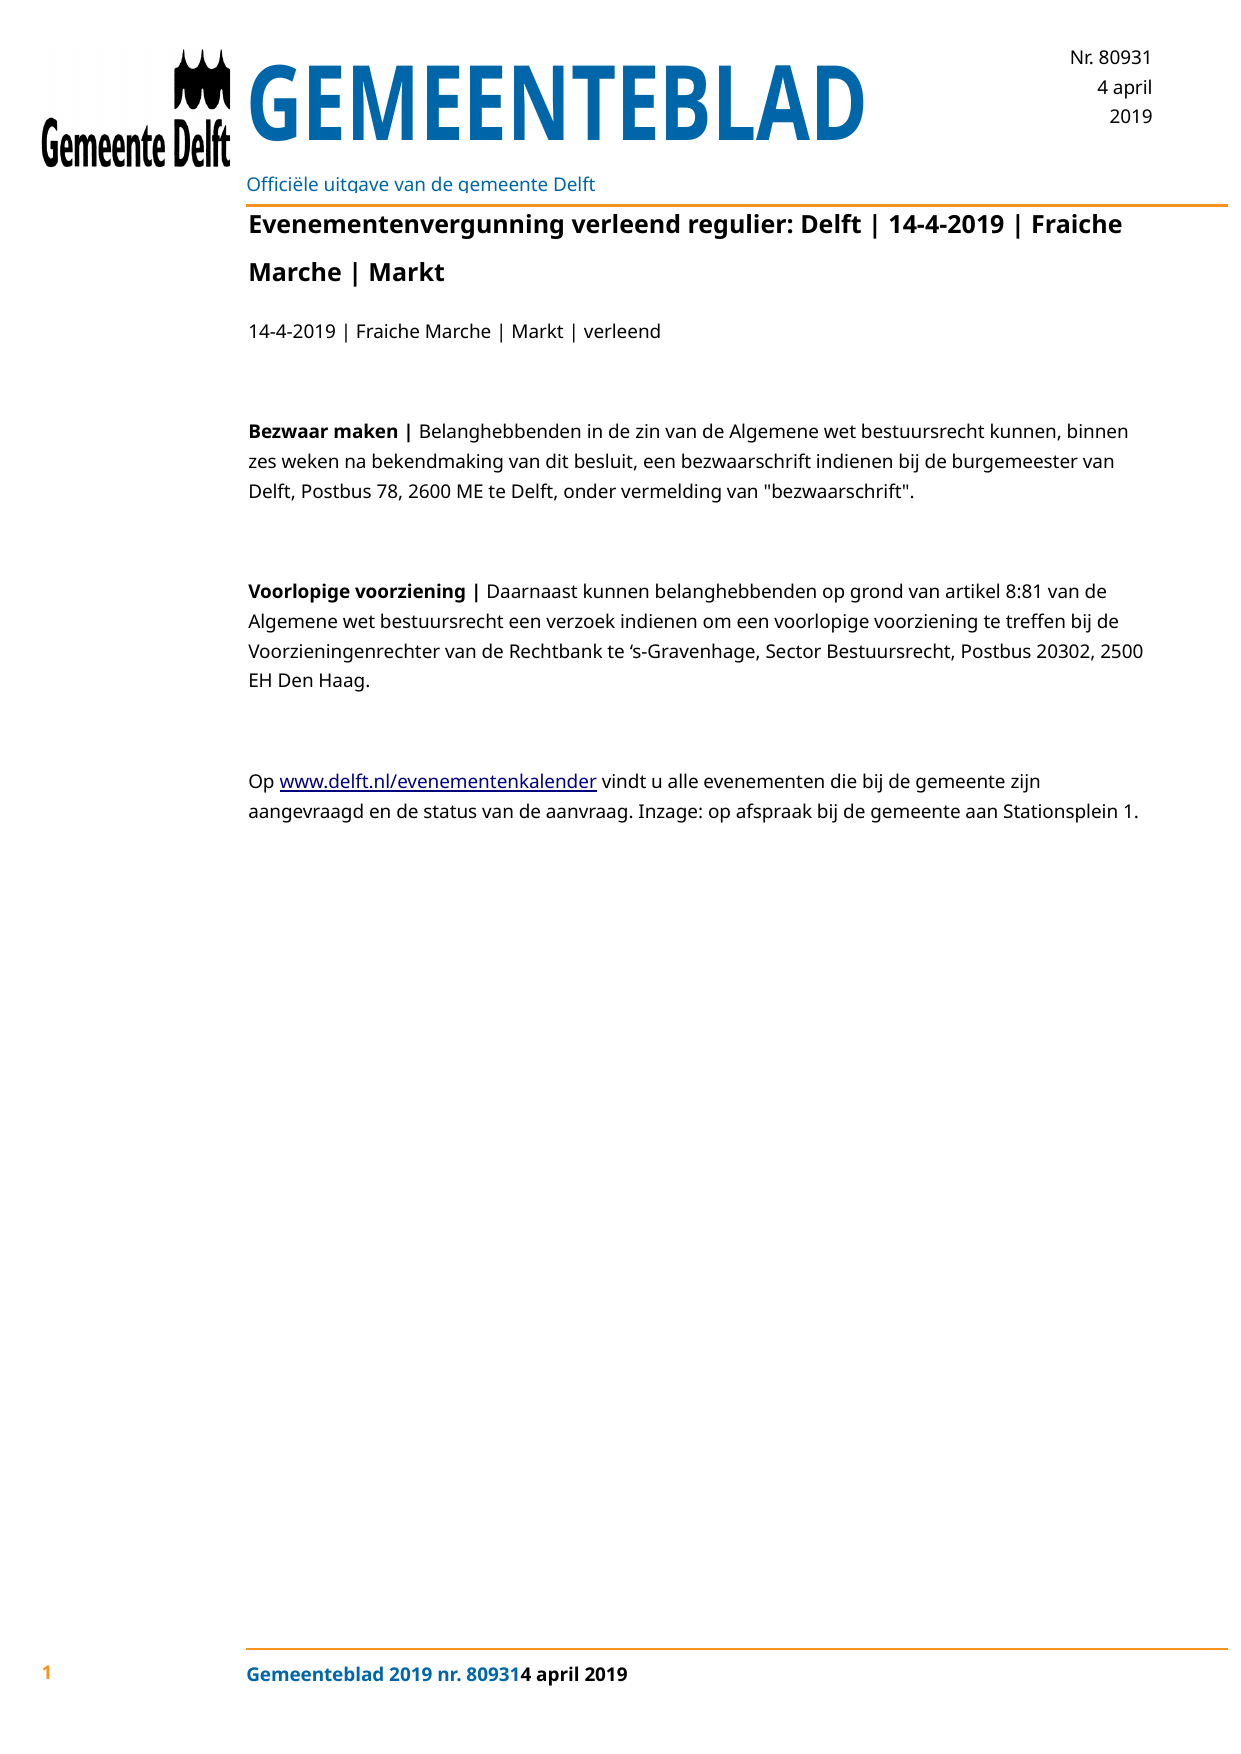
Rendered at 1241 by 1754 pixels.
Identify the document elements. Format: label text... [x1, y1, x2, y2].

text Bezwaar maken | Belanghebbenden in de zin van de Algemene wet bestuursrecht kunnen, binnen zes weken na bekendmaking van dit besluit, een bezwaarschrift indienen bij de burgemeester van Delft, Postbus 78, 2600 ME te Delft, onder vermelding van "bezwaarschrift". [248, 419, 1152, 504]
picture [41, 47, 231, 172]
text Op www.delft.nl/evenementenkalender vindt u alle evenementen die bij de gemeente zijn aangevraagd en de status van de aanvraag. Inzage: op afspraak bij de gemeente aan Stationsplein 1. [248, 768, 1152, 824]
text 14-4-2019 | Fraiche Marche | Markt | verleend [248, 318, 1152, 344]
text Voorlopige voorziening | Daarnaast kunnen belanghebbenden op grond van artikel 8:81 van de Algemene wet bestuursrecht een verzoek indienen om een voorlopige voorziening te treffen bij de Voorzieningenrechter van de Rechtbank te ‘s-Gravenhage, Sector Bestuursrecht, Postbus 20302, 2500 EH Den Haag. [248, 579, 1152, 693]
text Evenementenvergunning verleend regulier: Delft | 14-4-2019 | Fraiche Marche | Markt [248, 207, 1152, 288]
